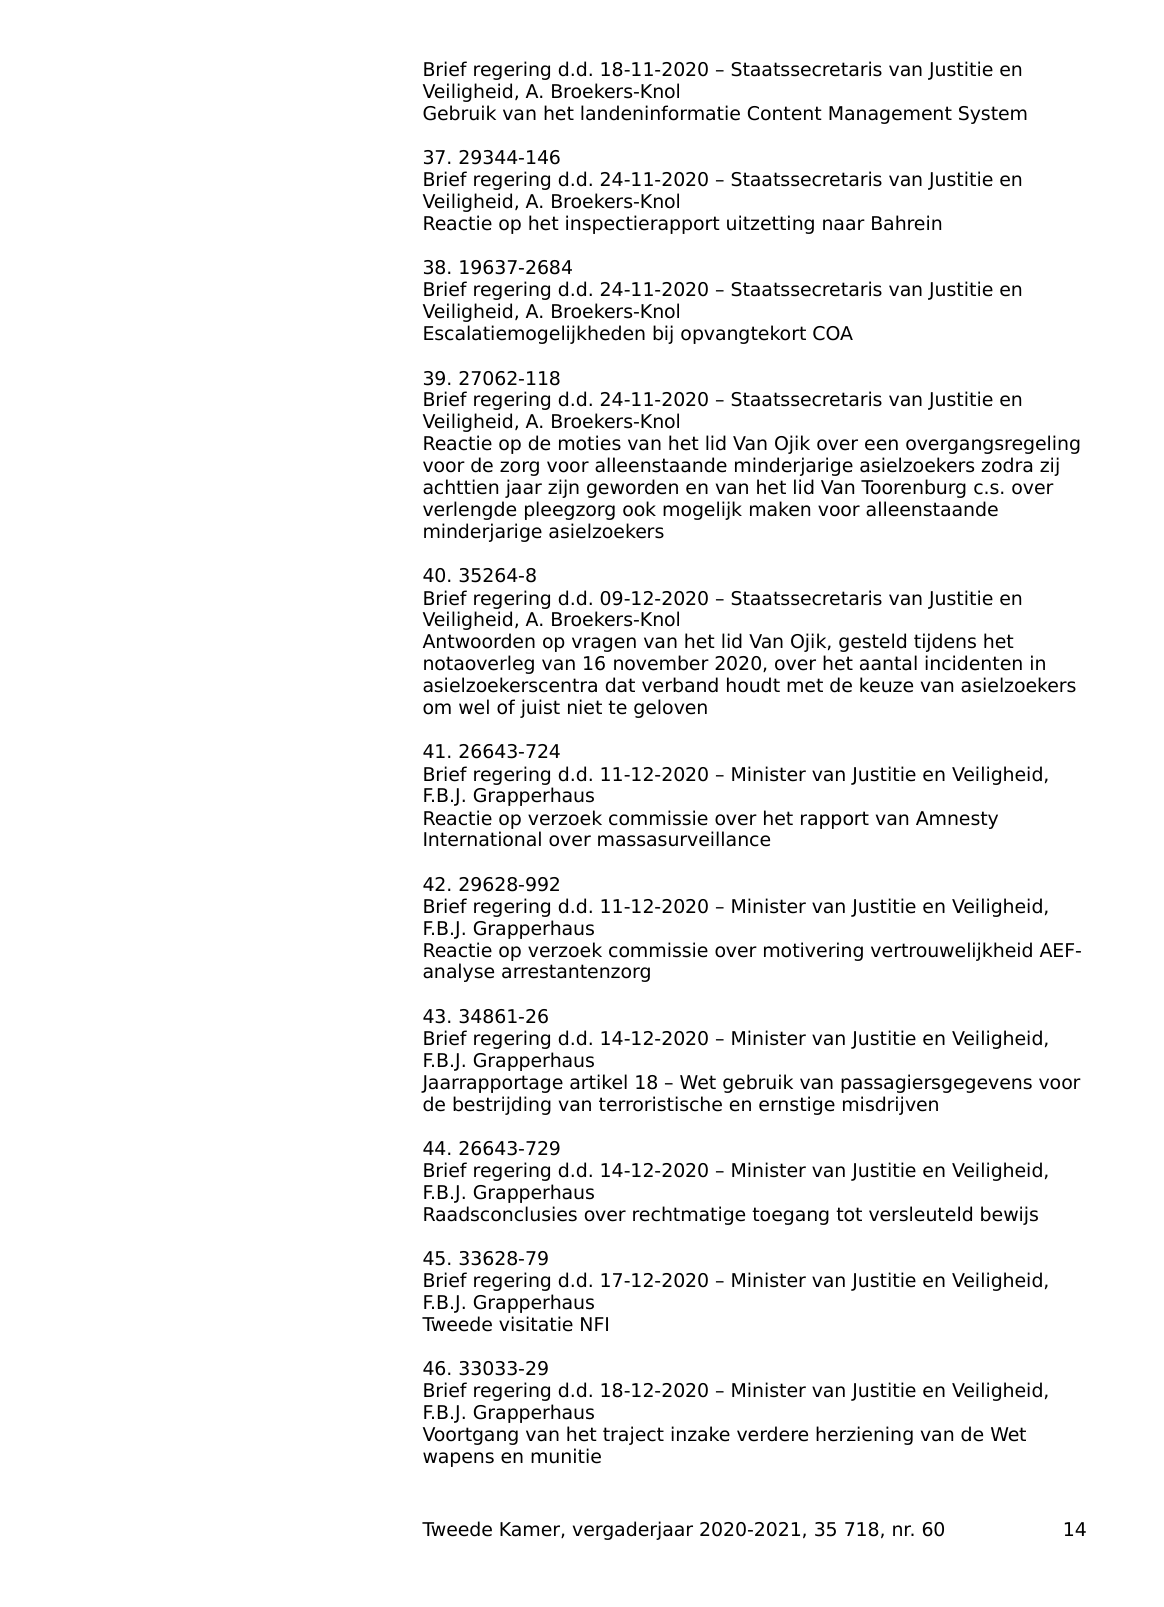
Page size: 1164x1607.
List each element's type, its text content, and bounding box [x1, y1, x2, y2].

text Brief regering d.d. 24-11-2020 – Staatssecretaris van Justitie en Veiligheid, A. Broekers-Knol [422, 169, 1087, 213]
text Voortgang van het traject inzake verdere herziening van de Wet wapens en munitie [422, 1424, 1087, 1468]
text Reactie op de moties van het lid Van Ojik over een overgangsregeling voor de zorg voor alleenstaande minderjarige asielzoekers zodra zij achttien jaar zijn geworden en van het lid Van Toorenburg c.s. over verlengde pleegzorg ook mogelijk maken voor alleenstaande minderjarige asielzoekers [422, 433, 1087, 543]
text 44. 26643-729 [422, 1138, 1087, 1160]
text Brief regering d.d. 24-11-2020 – Staatssecretaris van Justitie en Veiligheid, A. Broekers-Knol [422, 279, 1087, 323]
text 45. 33628-79 [422, 1248, 1087, 1270]
text Brief regering d.d. 18-12-2020 – Minister van Justitie en Veiligheid, F.B.J. Grapperhaus [422, 1380, 1087, 1424]
text Reactie op verzoek commissie over motivering vertrouwelijkheid AEF-analyse arrestantenzorg [422, 939, 1087, 983]
text 40. 35264-8 [422, 565, 1087, 587]
text Reactie op het inspectierapport uitzetting naar Bahrein [422, 213, 1087, 235]
text Gebruik van het landeninformatie Content Management System [422, 103, 1087, 125]
text Jaarrapportage artikel 18 – Wet gebruik van passagiersgegevens voor de bestrijding van terroristische en ernstige misdrijven [422, 1072, 1087, 1116]
text Escalatiemogelijkheden bij opvangtekort COA [422, 323, 1087, 345]
text 43. 34861-26 [422, 1006, 1087, 1028]
text 41. 26643-724 [422, 741, 1087, 763]
text Brief regering d.d. 24-11-2020 – Staatssecretaris van Justitie en Veiligheid, A. Broekers-Knol [422, 389, 1087, 433]
text Tweede visitatie NFI [422, 1314, 1087, 1336]
text Raadsconclusies over rechtmatige toegang tot versleuteld bewijs [422, 1204, 1087, 1226]
text 39. 27062-118 [422, 367, 1087, 389]
text Brief regering d.d. 17-12-2020 – Minister van Justitie en Veiligheid, F.B.J. Grapperhaus [422, 1270, 1087, 1314]
text Antwoorden op vragen van het lid Van Ojik, gesteld tijdens het notaoverleg van 16 november 2020, over het aantal incidenten in asielzoekerscentra dat verband houdt met de keuze van asielzoekers om wel of juist niet te geloven [422, 631, 1087, 719]
text Brief regering d.d. 09-12-2020 – Staatssecretaris van Justitie en Veiligheid, A. Broekers-Knol [422, 587, 1087, 631]
text Brief regering d.d. 14-12-2020 – Minister van Justitie en Veiligheid, F.B.J. Grapperhaus [422, 1028, 1087, 1072]
text 46. 33033-29 [422, 1358, 1087, 1380]
text 37. 29344-146 [422, 147, 1087, 169]
text 42. 29628-992 [422, 873, 1087, 896]
text Brief regering d.d. 11-12-2020 – Minister van Justitie en Veiligheid, F.B.J. Grapperhaus [422, 896, 1087, 939]
text Reactie op verzoek commissie over het rapport van Amnesty International over massasurveillance [422, 807, 1087, 851]
text Brief regering d.d. 14-12-2020 – Minister van Justitie en Veiligheid, F.B.J. Grapperhaus [422, 1160, 1087, 1204]
text Brief regering d.d. 18-11-2020 – Staatssecretaris van Justitie en Veiligheid, A. Broekers-Knol [422, 59, 1087, 103]
text 38. 19637-2684 [422, 257, 1087, 279]
text Brief regering d.d. 11-12-2020 – Minister van Justitie en Veiligheid, F.B.J. Grapperhaus [422, 763, 1087, 807]
